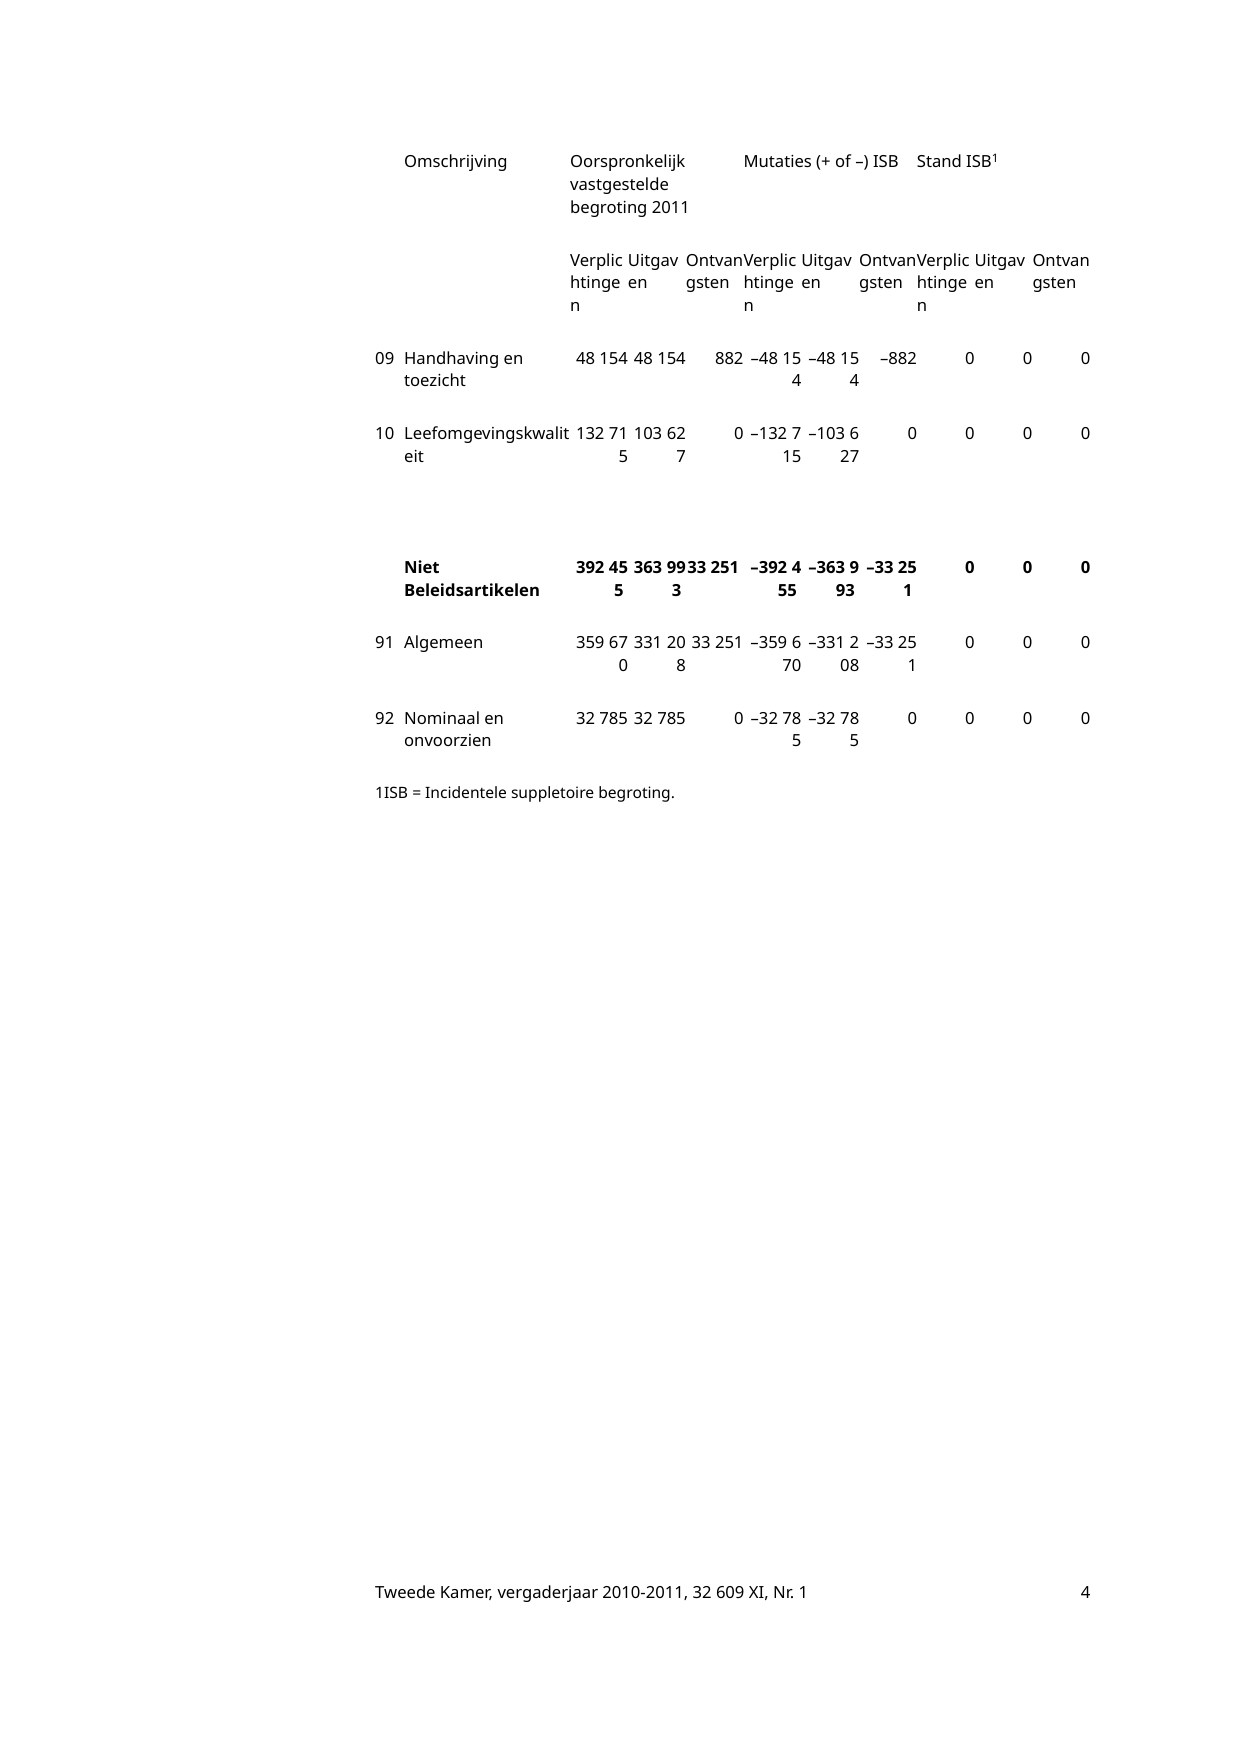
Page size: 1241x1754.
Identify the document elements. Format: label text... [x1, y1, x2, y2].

table_cell 0 [917, 631, 974, 706]
table_cell 392 455 [570, 556, 628, 631]
table_cell 0 [1032, 422, 1090, 497]
table_cell 48 154 [570, 346, 628, 422]
table_cell 882 [686, 346, 743, 422]
table_cell Verplichtingen [917, 248, 974, 346]
table_cell [801, 497, 859, 556]
table_cell 0 [1032, 706, 1090, 782]
table_cell Handhaving en toezicht [404, 346, 570, 422]
table_cell [743, 497, 801, 556]
table_cell [375, 497, 404, 556]
table_cell –392 455 [743, 556, 801, 631]
table_cell 0 [974, 706, 1032, 782]
table_cell 33 251 [686, 631, 743, 706]
table_cell Uitgaven [801, 248, 859, 346]
table_cell 0 [859, 706, 917, 782]
table_cell Ontvangsten [859, 248, 917, 346]
table_cell 0 [974, 631, 1032, 706]
table_cell 363 993 [628, 556, 686, 631]
table_cell –132 715 [743, 422, 801, 497]
table_cell 359 670 [570, 631, 628, 706]
table_cell [404, 248, 570, 346]
table_cell 0 [1032, 631, 1090, 706]
table_cell 32 785 [628, 706, 686, 782]
table_cell 0 [1032, 346, 1090, 422]
table_cell [375, 248, 404, 346]
table_cell Nominaal en onvoorzien [404, 706, 570, 782]
table_cell Verplichtingen [743, 248, 801, 346]
table_cell 331 208 [628, 631, 686, 706]
table_cell [1032, 497, 1090, 556]
table_cell –32 785 [801, 706, 859, 782]
table_cell Algemeen [404, 631, 570, 706]
table_cell 132 715 [570, 422, 628, 497]
table_cell –32 785 [743, 706, 801, 782]
table_cell Leefomgevingskwaliteit [404, 422, 570, 497]
table_cell –331 208 [801, 631, 859, 706]
table_cell 0 [1032, 556, 1090, 631]
table_header [375, 150, 404, 248]
table_cell [686, 497, 743, 556]
table_cell 0 [686, 706, 743, 782]
table_cell –882 [859, 346, 917, 422]
table_cell –48 154 [801, 346, 859, 422]
table_cell –48 154 [743, 346, 801, 422]
table_cell Uitgaven [628, 248, 686, 346]
table_cell Ontvangsten [1032, 248, 1090, 346]
table_cell –33 251 [859, 556, 917, 631]
table_cell 33 251 [686, 556, 743, 631]
table_cell 92 [375, 706, 404, 782]
table_cell [375, 556, 404, 631]
table_cell [859, 497, 917, 556]
table_cell Verplichtingen [570, 248, 628, 346]
table_cell 0 [917, 346, 974, 422]
table_cell 103 627 [628, 422, 686, 497]
table_cell –33 251 [859, 631, 917, 706]
table_cell –103 627 [801, 422, 859, 497]
table_cell 0 [859, 422, 917, 497]
table_cell Uitgaven [974, 248, 1032, 346]
table_cell [404, 497, 570, 556]
table_cell [917, 497, 974, 556]
table_cell 10 [375, 422, 404, 497]
table_cell 48 154 [628, 346, 686, 422]
table_header Mutaties (+ of –) ISB [743, 150, 917, 248]
table_cell 0 [917, 706, 974, 782]
table_cell 32 785 [570, 706, 628, 782]
table_header Stand ISB1 [917, 150, 1090, 248]
table_cell –359 670 [743, 631, 801, 706]
table_cell 0 [686, 422, 743, 497]
table_cell 91 [375, 631, 404, 706]
table_cell 0 [917, 556, 974, 631]
table_cell 0 [974, 346, 1032, 422]
table_cell [974, 497, 1032, 556]
table_cell [570, 497, 628, 556]
table_cell 09 [375, 346, 404, 422]
table_cell 0 [974, 556, 1032, 631]
table_header Oorspronkelijk vastgestelde begroting 2011 [570, 150, 743, 248]
table_cell 1ISB = Incidentele suppletoire begroting. [375, 782, 1032, 840]
table_cell Ontvangsten [686, 248, 743, 346]
table_cell 0 [917, 422, 974, 497]
table_cell 0 [974, 422, 1032, 497]
table_cell [628, 497, 686, 556]
table_header Omschrijving [404, 150, 570, 248]
table_cell –363 993 [801, 556, 859, 631]
table_cell Niet Beleidsartikelen [404, 556, 570, 631]
